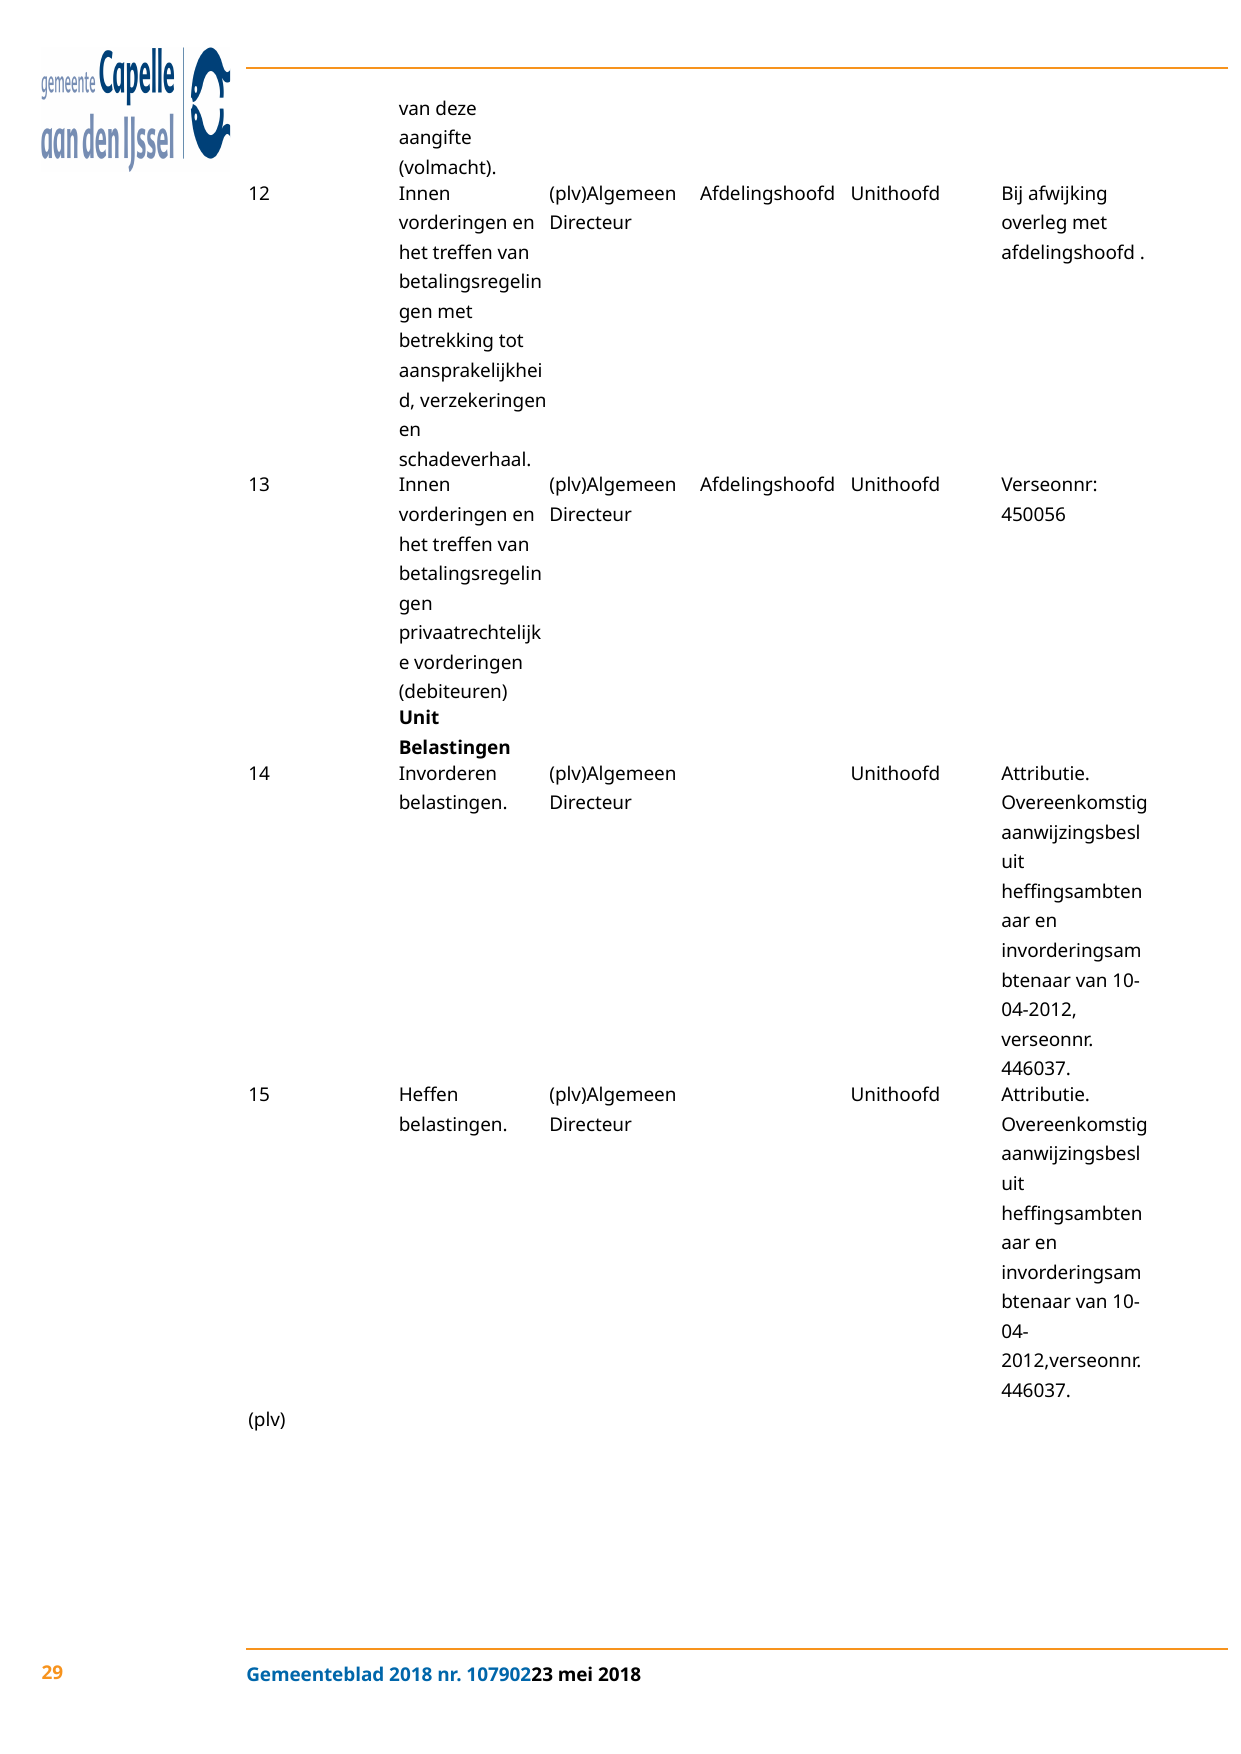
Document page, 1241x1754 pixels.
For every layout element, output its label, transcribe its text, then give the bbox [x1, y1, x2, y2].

table_cell Attributie. Overeenkomstig aanwijzingsbesluit heffingsambtenaar en invorderingsambtenaar van 10-04-2012,verseonnr. 446037. [1001, 1081, 1152, 1403]
table_cell Unithoofd [850, 180, 1001, 472]
table_cell [248, 705, 398, 760]
table_cell [850, 705, 1001, 760]
table_cell [700, 95, 850, 180]
table_cell Attributie. Overeenkomstig aanwijzingsbesluit heffingsambtenaar en invorderingsambtenaar van 10-04-2012, verseonnr. 446037. [1001, 760, 1152, 1081]
table_cell (plv)Algemeen Directeur [549, 180, 700, 472]
table_cell [700, 1081, 850, 1403]
table_cell (plv)Algemeen Directeur [549, 1081, 700, 1403]
table_cell Bij afwijking overleg met afdelingshoofd . [1001, 180, 1152, 472]
table_cell (plv)Algemeen Directeur [549, 472, 700, 704]
table_cell [1001, 705, 1152, 760]
table_cell Innen vorderingen en het treffen van betalingsregelingen privaatrechtelijke vorderingen (debiteuren) [399, 472, 549, 704]
table_cell van deze aangifte (volmacht). [399, 95, 549, 180]
picture [41, 47, 231, 172]
text (plv) [248, 1406, 1152, 1432]
table_cell [549, 95, 700, 180]
table_cell [700, 705, 850, 760]
table_cell 13 [248, 472, 398, 704]
table_cell Unithoofd [850, 472, 1001, 704]
table_cell Afdelingshoofd [700, 180, 850, 472]
table_cell Afdelingshoofd [700, 472, 850, 704]
table_cell Unit Belastingen [399, 705, 549, 760]
table_cell [248, 95, 398, 180]
table_cell 15 [248, 1081, 398, 1403]
table_cell Unithoofd [850, 760, 1001, 1081]
table_cell [700, 760, 850, 1081]
table_cell Heffen belastingen. [399, 1081, 549, 1403]
table_cell Unithoofd [850, 1081, 1001, 1403]
table_cell Invorderen belastingen. [399, 760, 549, 1081]
table_cell Verseonnr: 450056 [1001, 472, 1152, 704]
table_cell Innen vorderingen en het treffen van betalingsregelingen met betrekking tot aansprakelijkheid, verzekeringen en schadeverhaal. [399, 180, 549, 472]
table_cell [850, 95, 1001, 180]
table_cell 12 [248, 180, 398, 472]
table_cell [549, 705, 700, 760]
table_cell 14 [248, 760, 398, 1081]
table_cell (plv)Algemeen Directeur [549, 760, 700, 1081]
